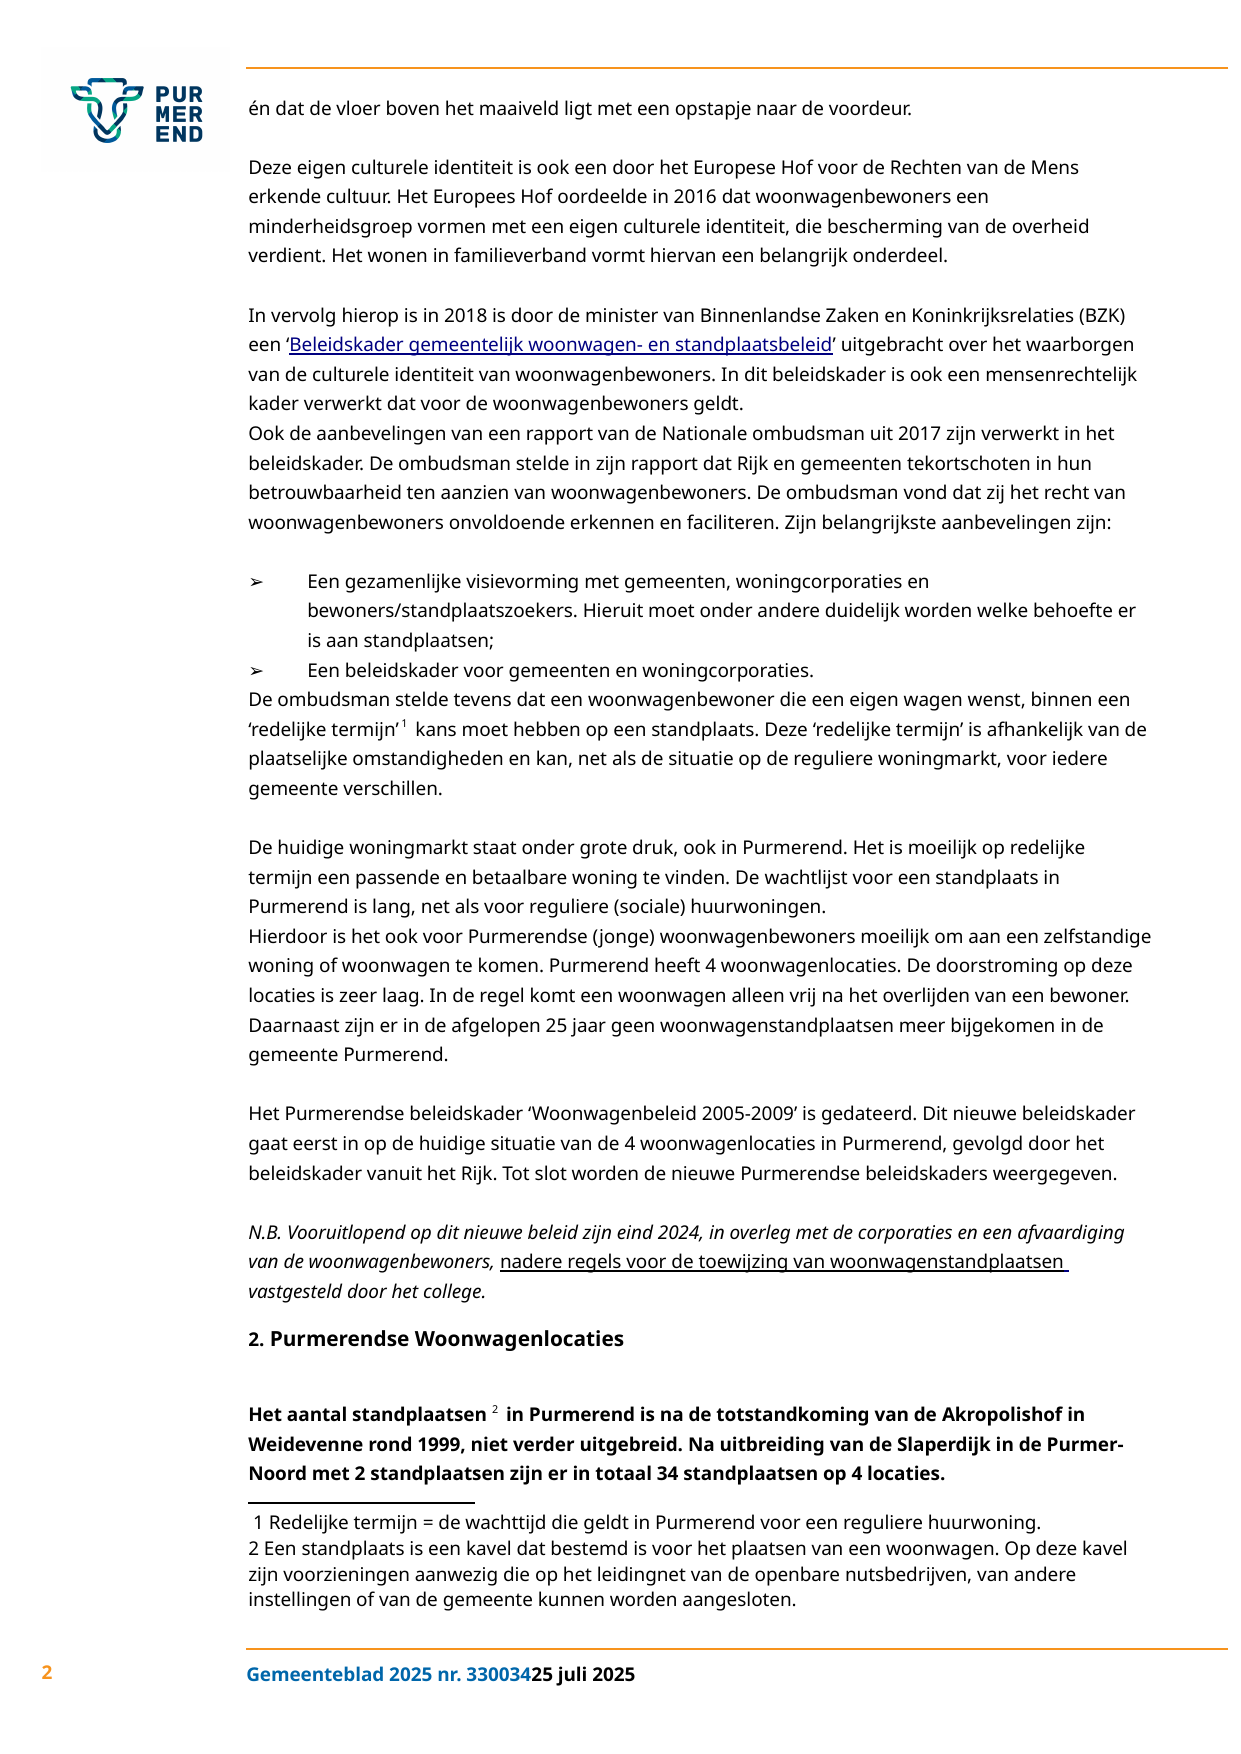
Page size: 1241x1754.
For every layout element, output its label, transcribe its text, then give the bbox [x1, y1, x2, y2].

text 2. Purmerendse Woonwagenlocaties [248, 1324, 1152, 1352]
text De huidige woningmarkt staat onder grote druk, ook in Purmerend. Het is moeilijk op redelijke termijn een passende en betaalbare woning te vinden. De wachtlijst voor een standplaats in Purmerend is lang, net als voor reguliere (sociale) huurwoningen. [248, 834, 1152, 919]
text Het Purmerendse beleidskader ‘Woonwagenbeleid 2005-2009’ is gedateerd. Dit nieuwe beleidskader gaat eerst in op de huidige situatie van de 4 woonwagenlocaties in Purmerend, gevolgd door het beleidskader vanuit het Rijk. Tot slot worden de nieuwe Purmerendse beleidskaders weergegeven. [248, 1101, 1152, 1186]
text Hierdoor is het ook voor Purmerendse (jonge) woonwagenbewoners moeilijk om aan een zelfstandige woning of woonwagen te komen. Purmerend heeft 4 woonwagenlocaties. De doorstroming op deze locaties is zeer laag. In de regel komt een woonwagen alleen vrij na het overlijden van een bewoner. Daarnaast zijn er in de afgelopen 25 jaar geen woonwagenstandplaatsen meer bijgekomen in de gemeente Purmerend. [248, 923, 1152, 1067]
text Een standplaats is een kavel dat bestemd is voor het plaatsen van een woonwagen. Op deze kavel zijn voorzieningen aanwezig die op het leidingnet van de openbare nutsbedrijven, van andere instellingen of van de gemeente kunnen worden aangesloten. [248, 1535, 1152, 1612]
text Deze eigen culturele identiteit is ook een door het Europese Hof voor de Rechten van de Mens erkende cultuur. Het Europees Hof oordeelde in 2016 dat woonwagenbewoners een minderheidsgroep vormen met een eigen culturele identiteit, die bescherming van de overheid verdient. Het wonen in familieverband vormt hiervan een belangrijk onderdeel. [248, 154, 1152, 268]
text In vervolg hierop is in 2018 is door de minister van Binnenlandse Zaken en Koninkrijksrelaties (BZK) een ‘Beleidskader gemeentelijk woonwagen- en standplaatsbeleid’ uitgebracht over het waarborgen van de culturele identiteit van woonwagenbewoners. In dit beleidskader is ook een mensenrechtelijk kader verwerkt dat voor de woonwagenbewoners geldt. [248, 302, 1152, 416]
list Een beleidskader voor gemeenten en woningcorporaties. [248, 657, 1152, 683]
picture [41, 47, 231, 172]
text én dat de vloer boven het maaiveld ligt met een opstapje naar de voordeur. [248, 95, 1152, 121]
text N.B. Vooruitlopend op dit nieuwe beleid zijn eind 2024, in overleg met de corporaties en een afvaardiging van de woonwagenbewoners, nadere regels voor de toewijzing van woonwagenstandplaatsen vastgesteld door het college. [248, 1219, 1152, 1304]
text Het aantal standplaatsen in Purmerend is na de totstandkoming van de Akropolishof in Weidevenne rond 1999, niet verder uitgebreid. Na uitbreiding van de Slaperdijk in de Purmer-Noord met 2 standplaatsen zijn er in totaal 34 standplaatsen op 4 locaties. [248, 1401, 1152, 1486]
list Een gezamenlijke visievorming met gemeenten, woningcorporaties en bewoners/standplaatszoekers. Hieruit moet onder andere duidelijk worden welke behoefte er is aan standplaatsen; [248, 568, 1152, 653]
text Ook de aanbevelingen van een rapport van de Nationale ombudsman uit 2017 zijn verwerkt in het beleidskader. De ombudsman stelde in zijn rapport dat Rijk en gemeenten tekortschoten in hun betrouwbaarheid ten aanzien van woonwagenbewoners. De ombudsman vond dat zij het recht van woonwagenbewoners onvoldoende erkennen en faciliteren. Zijn belangrijkste aanbevelingen zijn: [248, 420, 1152, 535]
text Redelijke termijn = de wachttijd die geldt in Purmerend voor een reguliere huurwoning. [248, 1509, 1152, 1535]
text De ombudsman stelde tevens dat een woonwagenbewoner die een eigen wagen wenst, binnen een ‘redelijke termijn’ kans moet hebben op een standplaats. Deze ‘redelijke termijn’ is afhankelijk van de plaatselijke omstandigheden en kan, net als de situatie op de reguliere woningmarkt, voor iedere gemeente verschillen. [248, 686, 1152, 801]
